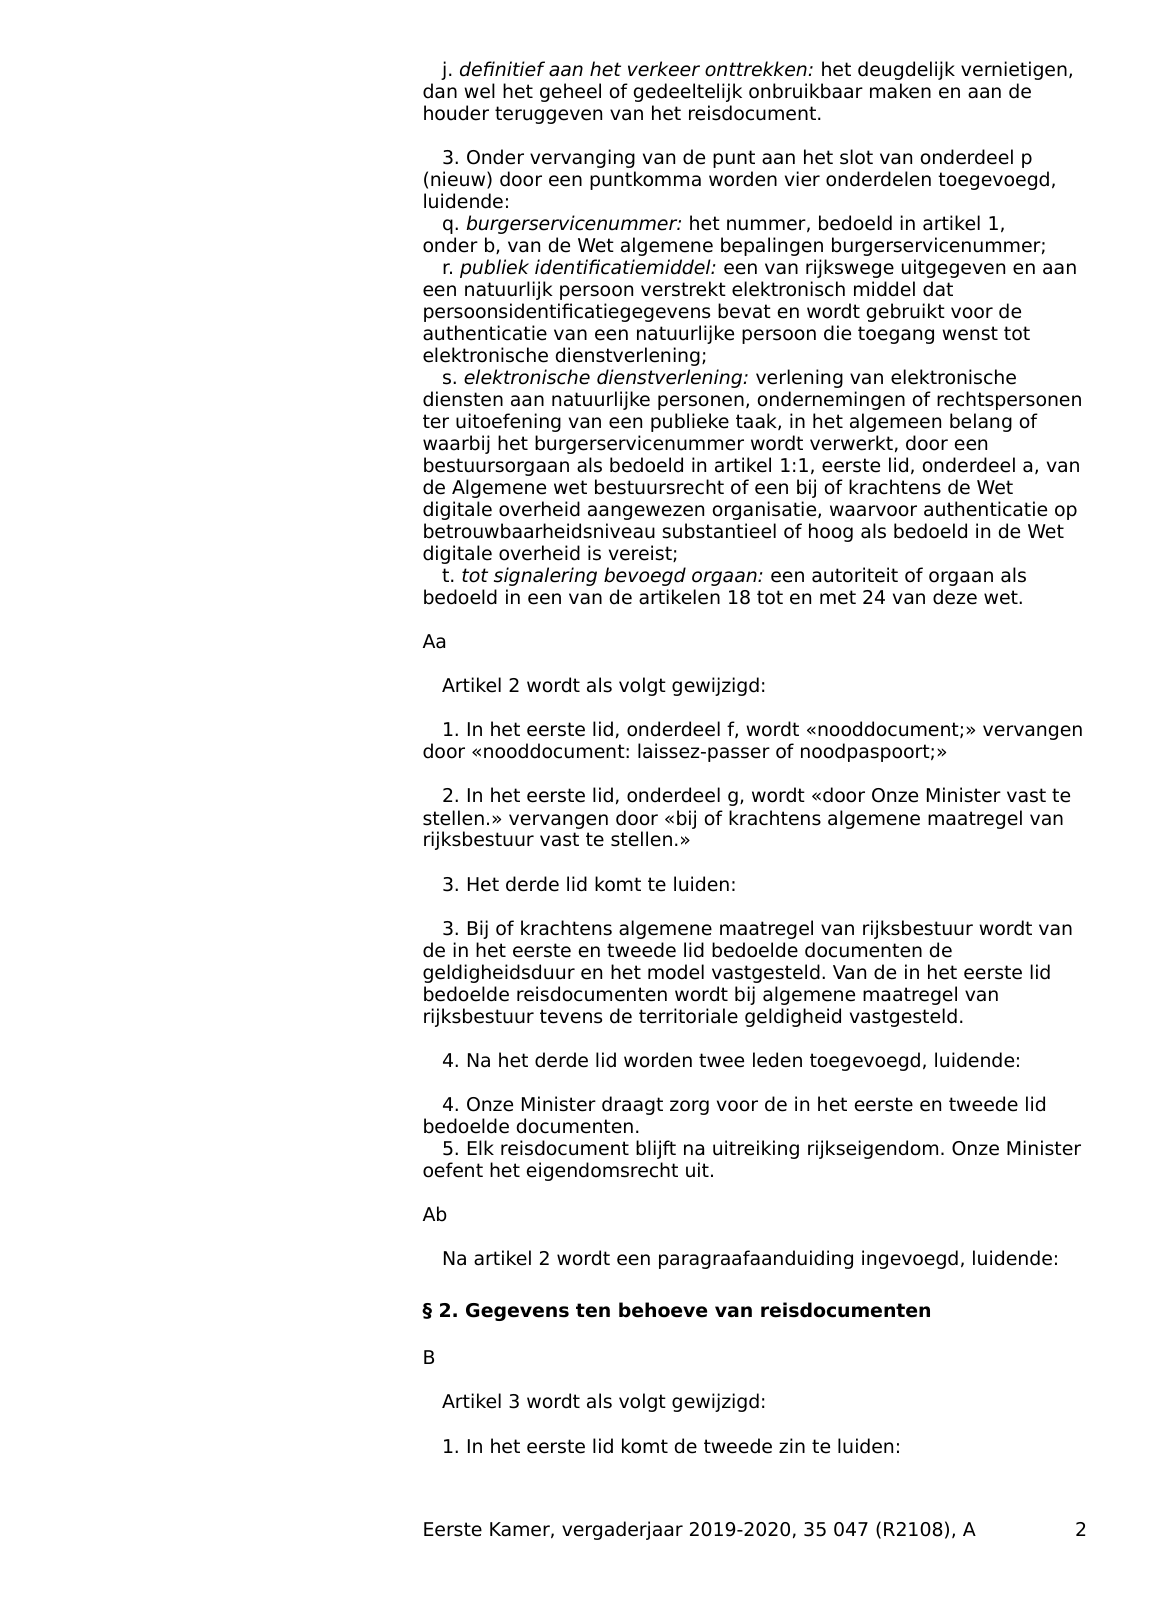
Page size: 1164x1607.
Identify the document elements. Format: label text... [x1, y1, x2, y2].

text B [422, 1347, 1087, 1369]
text Ab [422, 1204, 1087, 1226]
text s. elektronische dienstverlening: verlening van elektronische diensten aan natuurlijke personen, ondernemingen of rechtspersonen ter uitoefening van een publieke taak, in het algemeen belang of waarbij het burgerservicenummer wordt verwerkt, door een bestuursorgaan als bedoeld in artikel 1:1, eerste lid, onderdeel a, van de Algemene wet bestuursrecht of een bij of krachtens de Wet digitale overheid aangewezen organisatie, waarvoor authenticatie op betrouwbaarheidsniveau substantieel of hoog als bedoeld in de Wet digitale overheid is vereist; [422, 367, 1087, 565]
text r. publiek identificatiemiddel: een van rijkswege uitgegeven en aan een natuurlijk persoon verstrekt elektronisch middel dat persoonsidentificatiegegevens bevat en wordt gebruikt voor de authenticatie van een natuurlijke persoon die toegang wenst tot elektronische dienstverlening; [422, 257, 1087, 367]
text 1. In het eerste lid komt de tweede zin te luiden: [422, 1436, 1087, 1457]
text Artikel 2 wordt als volgt gewijzigd: [422, 675, 1087, 697]
text 5. Elk reisdocument blijft na uitreiking rijkseigendom. Onze Minister oefent het eigendomsrecht uit. [422, 1138, 1087, 1182]
text 4. Na het derde lid worden twee leden toegevoegd, luidende: [422, 1050, 1087, 1072]
text 1. In het eerste lid, onderdeel f, wordt «nooddocument;» vervangen door «nooddocument: laissez-passer of noodpaspoort;» [422, 719, 1087, 763]
text Artikel 3 wordt als volgt gewijzigd: [422, 1391, 1087, 1413]
text t. tot signalering bevoegd orgaan: een autoriteit of orgaan als bedoeld in een van de artikelen 18 tot en met 24 van deze wet. [422, 565, 1087, 609]
subtitle § 2. Gegevens ten behoeve van reisdocumenten [422, 1300, 1087, 1322]
text 3. Het derde lid komt te luiden: [422, 873, 1087, 896]
text j. definitief aan het verkeer onttrekken: het deugdelijk vernietigen, dan wel het geheel of gedeeltelijk onbruikbaar maken en aan de houder teruggeven van het reisdocument. [422, 59, 1087, 125]
text Aa [422, 631, 1087, 653]
text Na artikel 2 wordt een paragraafaanduiding ingevoegd, luidende: [422, 1248, 1087, 1270]
text 3. Onder vervanging van de punt aan het slot van onderdeel p (nieuw) door een puntkomma worden vier onderdelen toegevoegd, luidende: [422, 147, 1087, 213]
text 3. Bij of krachtens algemene maatregel van rijksbestuur wordt van de in het eerste en tweede lid bedoelde documenten de geldigheidsduur en het model vastgesteld. Van de in het eerste lid bedoelde reisdocumenten wordt bij algemene maatregel van rijksbestuur tevens de territoriale geldigheid vastgesteld. [422, 918, 1087, 1028]
text q. burgerservicenummer: het nummer, bedoeld in artikel 1, onder b, van de Wet algemene bepalingen burgerservicenummer; [422, 213, 1087, 257]
text 4. Onze Minister draagt zorg voor de in het eerste en tweede lid bedoelde documenten. [422, 1094, 1087, 1138]
text 2. In het eerste lid, onderdeel g, wordt «door Onze Minister vast te stellen.» vervangen door «bij of krachtens algemene maatregel van rijksbestuur vast te stellen.» [422, 785, 1087, 851]
